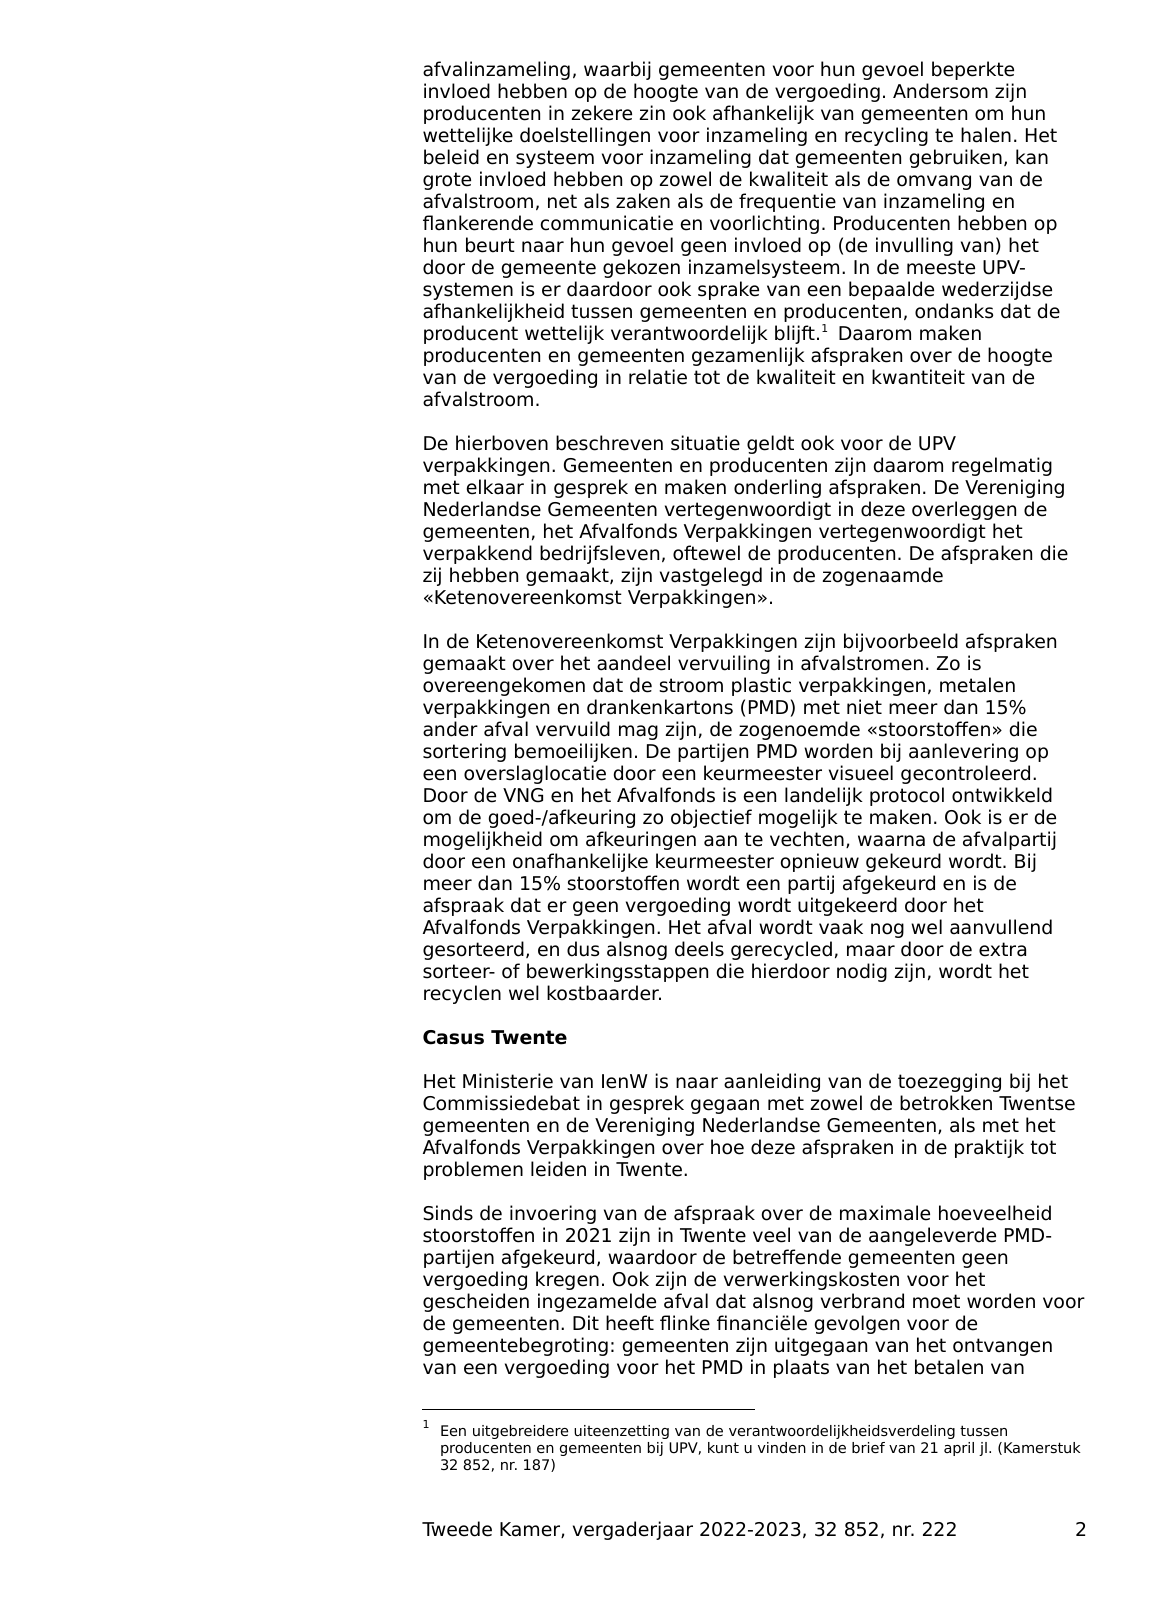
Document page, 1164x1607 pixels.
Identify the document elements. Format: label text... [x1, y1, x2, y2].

text Sinds de invoering van de afspraak over de maximale hoeveelheid stoorstoffen in 2021 zijn in Twente veel van de aangeleverde PMD-partijen afgekeurd, waardoor de betreffende gemeenten geen vergoeding kregen. Ook zijn de verwerkingskosten voor het gescheiden ingezamelde afval dat alsnog verbrand moet worden voor de gemeenten. Dit heeft flinke financiële gevolgen voor de gemeentebegroting: gemeenten zijn uitgegaan van het ontvangen van een vergoeding voor het PMD in plaats van het betalen van [422, 1203, 1087, 1379]
subtitle Casus Twente [422, 1027, 1087, 1049]
text Een uitgebreidere uiteenzetting van de verantwoordelijkheidsverdeling tussen producenten en gemeenten bij UPV, kunt u vinden in de brief van 21 april jl. (Kamerstuk 32 852, nr. 187) [422, 1418, 1087, 1474]
text afvalinzameling, waarbij gemeenten voor hun gevoel beperkte invloed hebben op de hoogte van de vergoeding. Andersom zijn producenten in zekere zin ook afhankelijk van gemeenten om hun wettelijke doelstellingen voor inzameling en recycling te halen. Het beleid en systeem voor inzameling dat gemeenten gebruiken, kan grote invloed hebben op zowel de kwaliteit als de omvang van de afvalstroom, net als zaken als de frequentie van inzameling en flankerende communicatie en voorlichting. Producenten hebben op hun beurt naar hun gevoel geen invloed op (de invulling van) het door de gemeente gekozen inzamelsysteem. In de meeste UPV-systemen is er daardoor ook sprake van een bepaalde wederzijdse afhankelijkheid tussen gemeenten en producenten, ondanks dat de producent wettelijk verantwoordelijk blijft. Daarom maken producenten en gemeenten gezamenlijk afspraken over de hoogte van de vergoeding in relatie tot de kwaliteit en kwantiteit van de afvalstroom. [422, 59, 1087, 411]
text De hierboven beschreven situatie geldt ook voor de UPV verpakkingen. Gemeenten en producenten zijn daarom regelmatig met elkaar in gesprek en maken onderling afspraken. De Vereniging Nederlandse Gemeenten vertegenwoordigt in deze overleggen de gemeenten, het Afvalfonds Verpakkingen vertegenwoordigt het verpakkend bedrijfsleven, oftewel de producenten. De afspraken die zij hebben gemaakt, zijn vastgelegd in de zogenaamde «Ketenovereenkomst Verpakkingen». [422, 433, 1087, 609]
text In de Ketenovereenkomst Verpakkingen zijn bijvoorbeeld afspraken gemaakt over het aandeel vervuiling in afvalstromen. Zo is overeengekomen dat de stroom plastic verpakkingen, metalen verpakkingen en drankenkartons (PMD) met niet meer dan 15% ander afval vervuild mag zijn, de zogenoemde «stoorstoffen» die sortering bemoeilijken. De partijen PMD worden bij aanlevering op een overslaglocatie door een keurmeester visueel gecontroleerd. Door de VNG en het Afvalfonds is een landelijk protocol ontwikkeld om de goed-/afkeuring zo objectief mogelijk te maken. Ook is er de mogelijkheid om afkeuringen aan te vechten, waarna de afvalpartij door een onafhankelijke keurmeester opnieuw gekeurd wordt. Bij meer dan 15% stoorstoffen wordt een partij afgekeurd en is de afspraak dat er geen vergoeding wordt uitgekeerd door het Afvalfonds Verpakkingen. Het afval wordt vaak nog wel aanvullend gesorteerd, en dus alsnog deels gerecycled, maar door de extra sorteer- of bewerkingsstappen die hierdoor nodig zijn, wordt het recyclen wel kostbaarder. [422, 631, 1087, 1004]
text Het Ministerie van IenW is naar aanleiding van de toezegging bij het Commissiedebat in gesprek gegaan met zowel de betrokken Twentse gemeenten en de Vereniging Nederlandse Gemeenten, als met het Afvalfonds Verpakkingen over hoe deze afspraken in de praktijk tot problemen leiden in Twente. [422, 1071, 1087, 1181]
